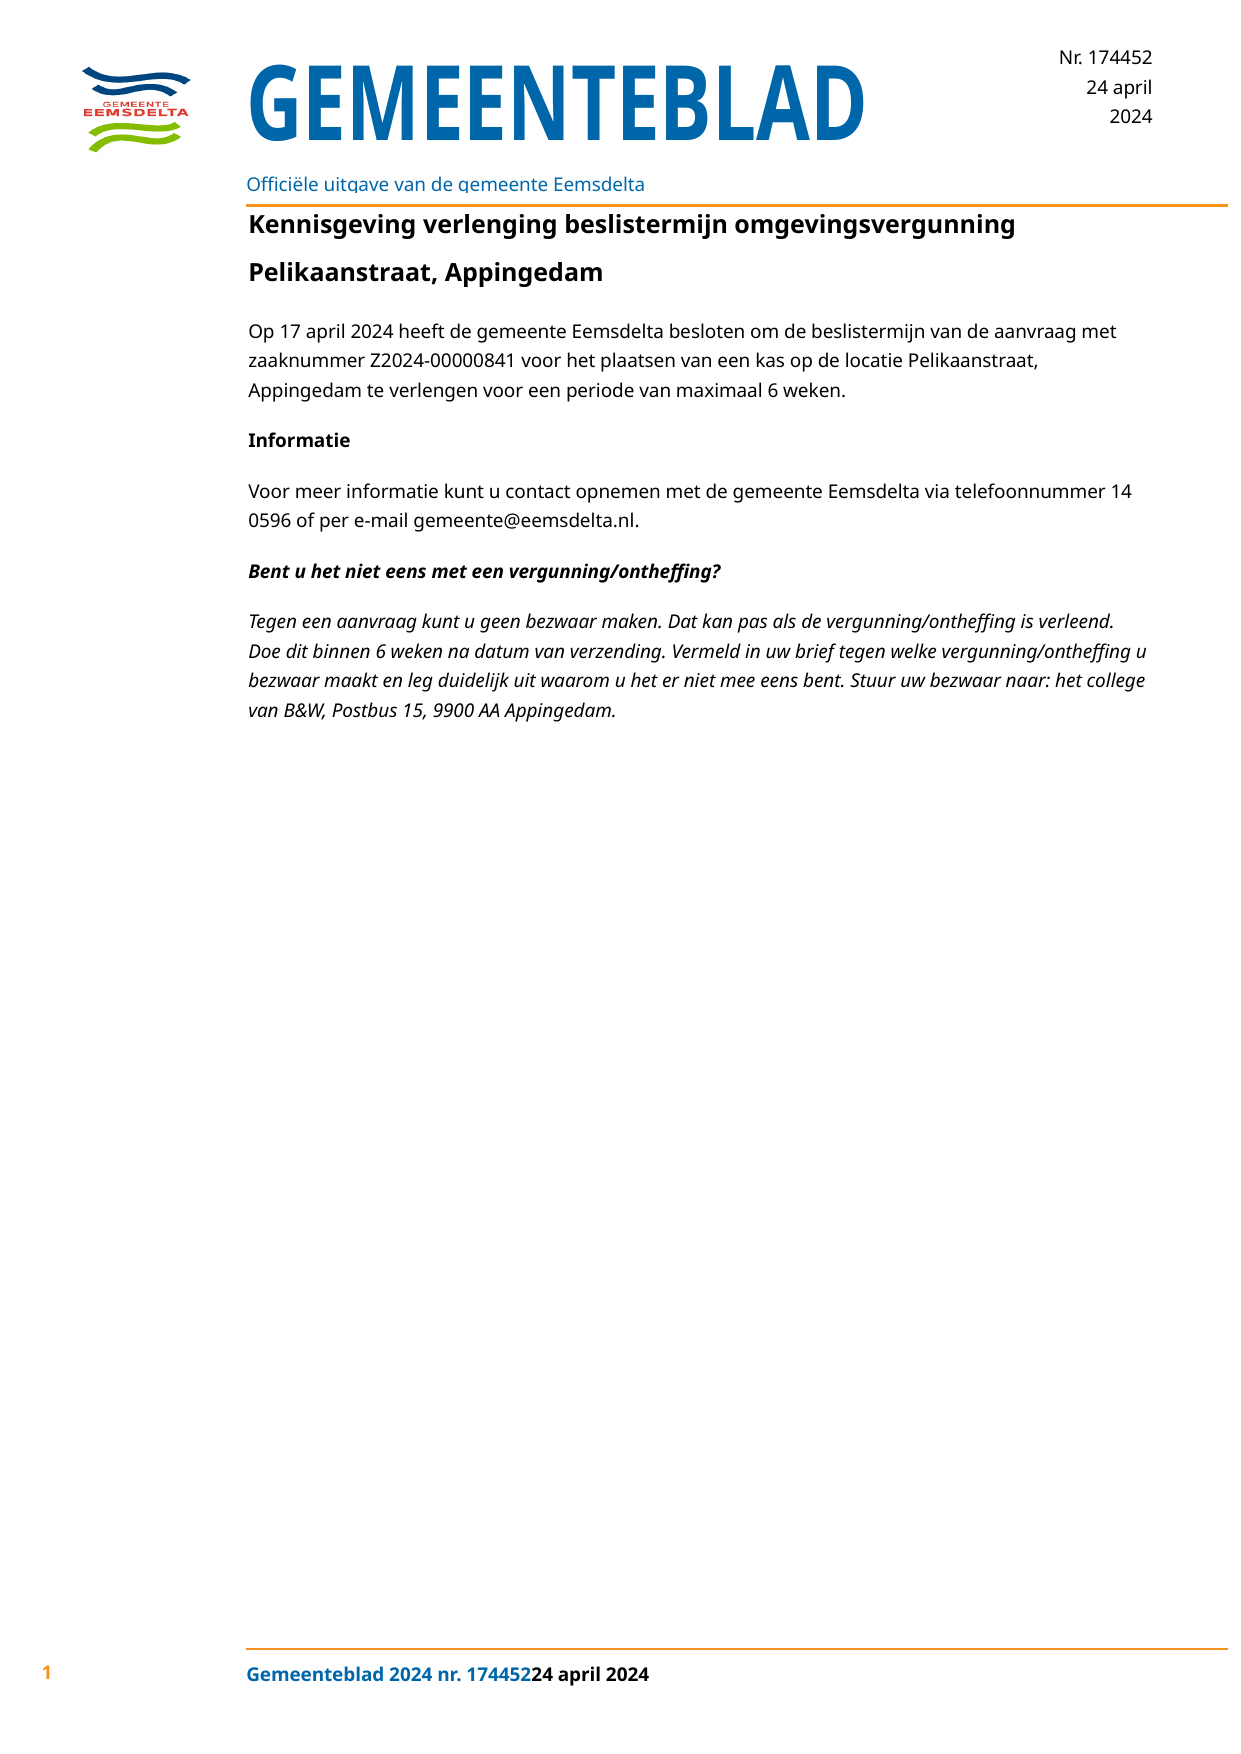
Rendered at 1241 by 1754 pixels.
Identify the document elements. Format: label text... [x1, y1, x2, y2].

text Kennisgeving verlenging beslistermijn omgevingsvergunning Pelikaanstraat, Appingedam [248, 207, 1152, 288]
text Tegen een aanvraag kunt u geen bezwaar maken. Dat kan pas als de vergunning/ontheffing is verleend. Doe dit binnen 6 weken na datum van verzending. Vermeld in uw brief tegen welke vergunning/ontheffing u bezwaar maakt en leg duidelijk uit waarom u het er niet mee eens bent. Stuur uw bezwaar naar: het college van B&W, Postbus 15, 9900 AA Appingedam. [248, 608, 1152, 723]
text Informatie [248, 427, 1152, 453]
picture [41, 47, 231, 172]
text Voor meer informatie kunt u contact opnemen met de gemeente Eemsdelta via telefoonnummer 14 0596 of per e-mail gemeente@eemsdelta.nl. [248, 478, 1152, 533]
text Bent u het niet eens met een vergunning/ontheffing? [248, 558, 1152, 584]
text Op 17 april 2024 heeft de gemeente Eemsdelta besloten om de beslistermijn van de aanvraag met zaaknummer Z2024-00000841 voor het plaatsen van een kas op de locatie Pelikaanstraat, Appingedam te verlengen voor een periode van maximaal 6 weken. [248, 318, 1152, 403]
